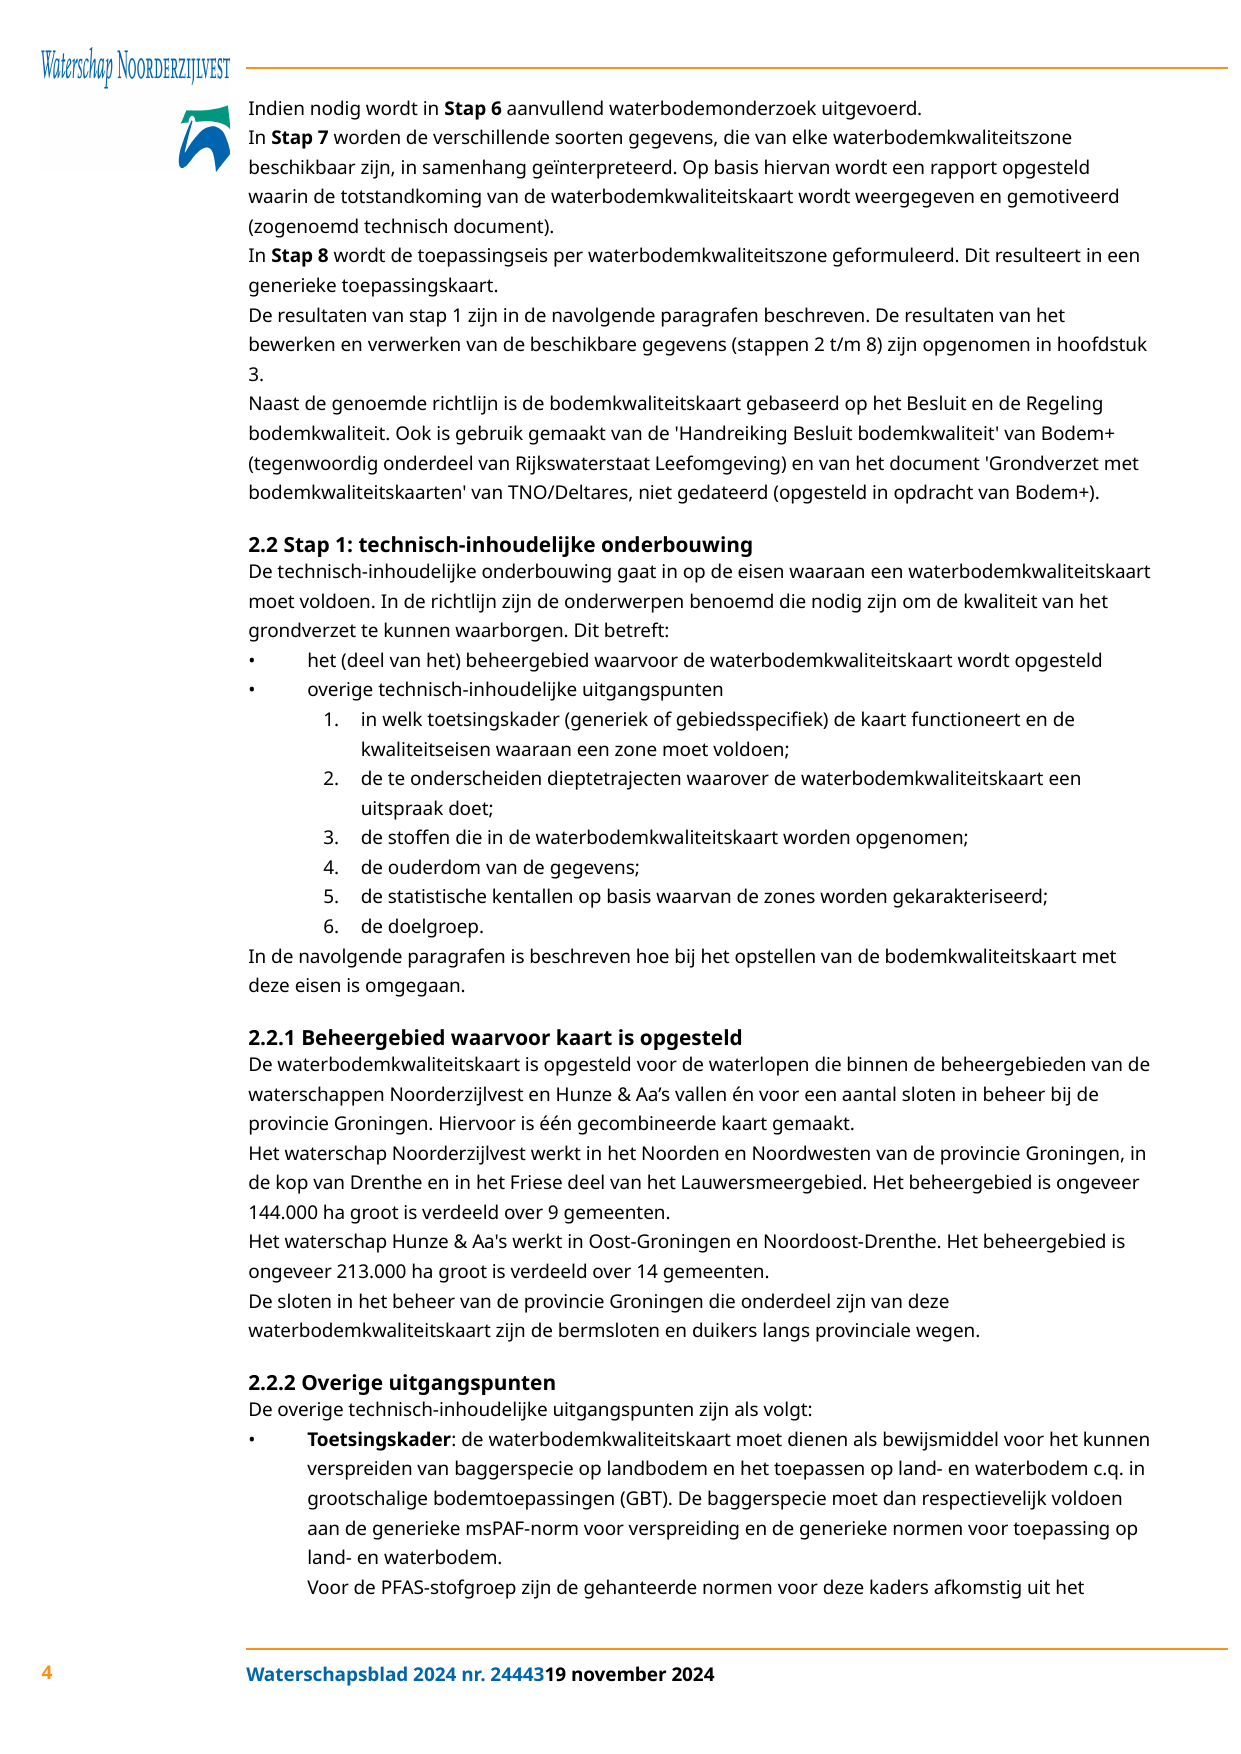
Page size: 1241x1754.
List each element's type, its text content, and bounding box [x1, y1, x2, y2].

list overige technisch-inhoudelijke uitgangspunten [248, 677, 1152, 702]
text In Stap 7 worden de verschillende soorten gegevens, die van elke waterbodemkwaliteitszone beschikbaar zijn, in samenhang geïnterpreteerd. Op basis hiervan wordt een rapport opgesteld waarin de totstandkoming van de waterbodemkwaliteitskaart wordt weergegeven en gemotiveerd (zogenoemd technisch document). [248, 124, 1152, 239]
text De technisch-inhoudelijke onderbouwing gaat in op de eisen waaraan een waterbodemkwaliteitskaart moet voldoen. In de richtlijn zijn de onderwerpen benoemd die nodig zijn om de kwaliteit van het grondverzet te kunnen waarborgen. Dit betreft: [248, 558, 1152, 643]
text 2.2.2 Overige uitgangspunten [248, 1368, 1152, 1396]
list Voor de PFAS-stofgroep zijn de gehanteerde normen voor deze kaders afkomstig uit het [248, 1574, 1152, 1599]
text In de navolgende paragrafen is beschreven hoe bij het opstellen van de bodemkwaliteitskaart met deze eisen is omgegaan. [248, 943, 1152, 998]
text Naast de genoemde richtlijn is de bodemkwaliteitskaart gebaseerd op het Besluit en de Regeling bodemkwaliteit. Ook is gebruik gemaakt van de 'Handreiking Besluit bodemkwaliteit' van Bodem+ (tegenwoordig onderdeel van Rijkswaterstaat Leefomgeving) en van het document 'Grondverzet met bodemkwaliteitskaarten' van TNO/Deltares, niet gedateerd (opgesteld in opdracht van Bodem+). [248, 391, 1152, 505]
list de statistische kentallen op basis waarvan de zones worden gekarakteriseerd; [323, 884, 1152, 909]
text De waterbodemkwaliteitskaart is opgesteld voor de waterlopen die binnen de beheergebieden van de waterschappen Noorderzijlvest en Hunze & Aa’s vallen én voor een aantal sloten in beheer bij de provincie Groningen. Hiervoor is één gecombineerde kaart gemaakt. [248, 1051, 1152, 1136]
list de doelgroep. [323, 913, 1152, 939]
list in welk toetsingskader (generiek of gebiedsspecifiek) de kaart functioneert en de kwaliteitseisen waaraan een zone moet voldoen; [323, 706, 1152, 761]
list Toetsingskader: de waterbodemkwaliteitskaart moet dienen als bewijsmiddel voor het kunnen verspreiden van baggerspecie op landbodem en het toepassen op land- en waterbodem c.q. in grootschalige bodemtoepassingen (GBT). De baggerspecie moet dan respectievelijk voldoen aan de generieke msPAF-norm voor verspreiding en de generieke normen voor toepassing op land- en waterbodem. [248, 1426, 1152, 1570]
text 2.2.1 Beheergebied waarvoor kaart is opgesteld [248, 1023, 1152, 1051]
text Indien nodig wordt in Stap 6 aanvullend waterbodemonderzoek uitgevoerd. [248, 95, 1152, 121]
text De overige technisch-inhoudelijke uitgangspunten zijn als volgt: [248, 1396, 1152, 1422]
text De sloten in het beheer van de provincie Groningen die onderdeel zijn van deze waterbodemkwaliteitskaart zijn de bermsloten en duikers langs provinciale wegen. [248, 1288, 1152, 1343]
list de stoffen die in de waterbodemkwaliteitskaart worden opgenomen; [323, 824, 1152, 850]
text De resultaten van stap 1 zijn in de navolgende paragrafen beschreven. De resultaten van het bewerken en verwerken van de beschikbare gegevens (stappen 2 t/m 8) zijn opgenomen in hoofdstuk 3. [248, 302, 1152, 387]
text Het waterschap Hunze & Aa's werkt in Oost-Groningen en Noordoost-Drenthe. Het beheergebied is ongeveer 213.000 ha groot is verdeeld over 14 gemeenten. [248, 1229, 1152, 1284]
text 2.2 Stap 1: technisch-inhoudelijke onderbouwing [248, 530, 1152, 558]
list het (deel van het) beheergebied waarvoor de waterbodemkwaliteitskaart wordt opgesteld [248, 647, 1152, 673]
picture [41, 47, 231, 172]
list de ouderdom van de gegevens; [323, 854, 1152, 880]
text In Stap 8 wordt de toepassingseis per waterbodemkwaliteitszone geformuleerd. Dit resulteert in een generieke toepassingskaart. [248, 243, 1152, 298]
list de te onderscheiden dieptetrajecten waarover de waterbodemkwaliteitskaart een uitspraak doet; [323, 765, 1152, 821]
text Het waterschap Noorderzijlvest werkt in het Noorden en Noordwesten van de provincie Groningen, in de kop van Drenthe en in het Friese deel van het Lauwersmeergebied. Het beheergebied is ongeveer 144.000 ha groot is verdeeld over 9 gemeenten. [248, 1140, 1152, 1225]
